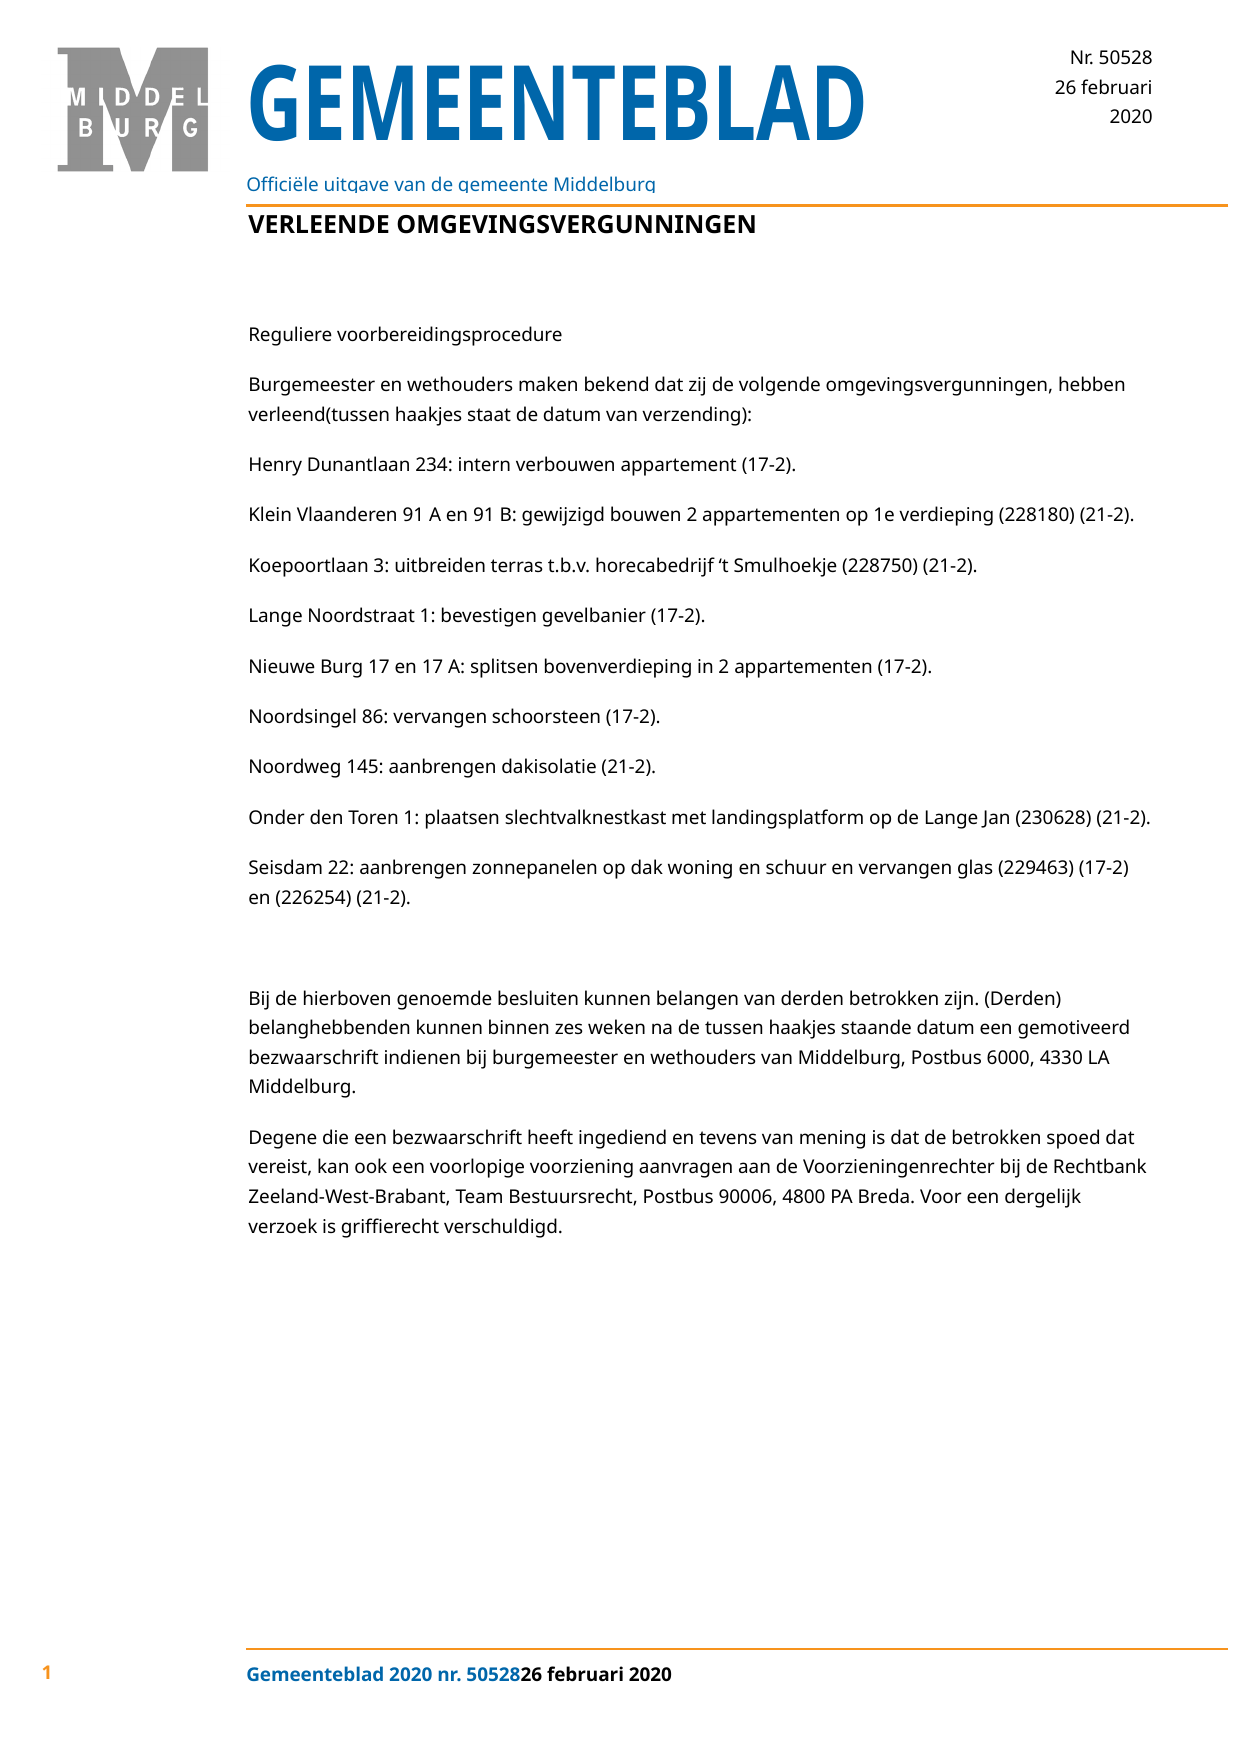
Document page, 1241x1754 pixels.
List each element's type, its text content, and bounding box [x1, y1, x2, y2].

text Klein Vlaanderen 91 A en 91 B: gewijzigd bouwen 2 appartementen op 1e verdieping (228180) (21-2). [248, 502, 1152, 527]
text Reguliere voorbereidingsprocedure [248, 321, 1152, 346]
text Onder den Toren 1: plaatsen slechtvalknestkast met landingsplatform op de Lange Jan (230628) (21-2). [248, 804, 1152, 830]
text Bij de hierboven genoemde besluiten kunnen belangen van derden betrokken zijn. (Derden) belanghebbenden kunnen binnen zes weken na de tussen haakjes staande datum een gemotiveerd bezwaarschrift indienen bij burgemeester en wethouders van Middelburg, Postbus 6000, 4330 LA Middelburg. [248, 985, 1152, 1099]
text Noordsingel 86: vervangen schoorsteen (17-2). [248, 703, 1152, 729]
text Lange Noordstraat 1: bevestigen gevelbanier (17-2). [248, 602, 1152, 628]
text Degene die een bezwaarschrift heeft ingediend en tevens van mening is dat de betrokken spoed dat vereist, kan ook een voorlopige voorziening aanvragen aan de Voorzieningenrechter bij de Rechtbank Zeeland-West-Brabant, Team Bestuursrecht, Postbus 90006, 4800 PA Breda. Voor een dergelijk verzoek is griffierecht verschuldigd. [248, 1124, 1152, 1238]
text Nieuwe Burg 17 en 17 A: splitsen bovenverdieping in 2 appartementen (17-2). [248, 653, 1152, 678]
text Noordweg 145: aanbrengen dakisolatie (21-2). [248, 754, 1152, 779]
text Henry Dunantlaan 234: intern verbouwen appartement (17-2). [248, 451, 1152, 477]
text Seisdam 22: aanbrengen zonnepanelen op dak woning en schuur en vervangen glas (229463) (17-2) en (226254) (21-2). [248, 854, 1152, 910]
text VERLEENDE OMGEVINGSVERGUNNINGEN [248, 207, 1152, 241]
text Burgemeester en wethouders maken bekend dat zij de volgende omgevingsvergunningen, hebben verleend(tussen haakjes staat de datum van verzending): [248, 371, 1152, 426]
text Koepoortlaan 3: uitbreiden terras t.b.v. horecabedrijf ‘t Smulhoekje (228750) (21-2). [248, 552, 1152, 578]
picture [41, 47, 231, 172]
